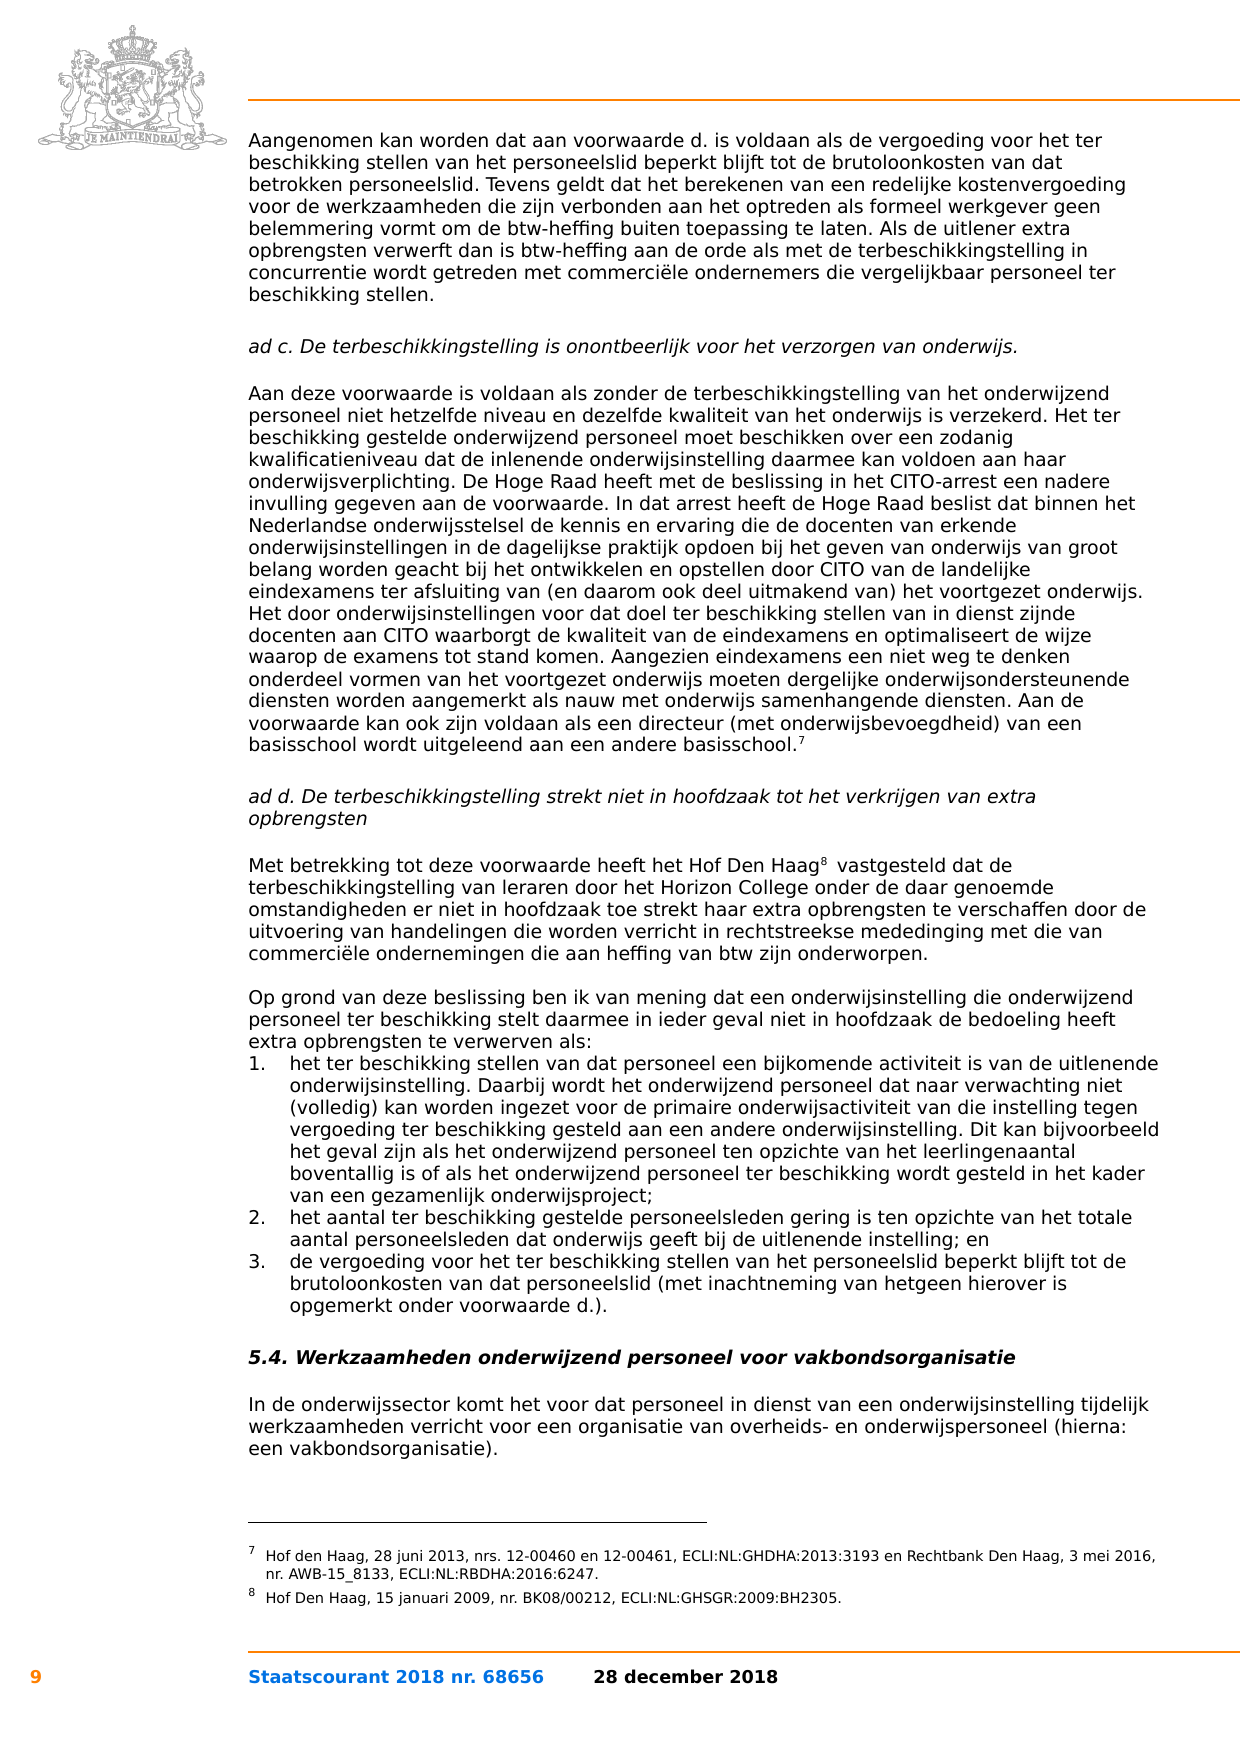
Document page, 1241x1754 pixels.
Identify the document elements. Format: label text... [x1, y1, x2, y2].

text Aan deze voorwaarde is voldaan als zonder de terbeschikkingstelling van het onderwijzend personeel niet hetzelfde niveau en dezelfde kwaliteit van het onderwijs is verzekerd. Het ter beschikking gestelde onderwijzend personeel moet beschikken over een zodanig kwalificatieniveau dat de inlenende onderwijsinstelling daarmee kan voldoen aan haar onderwijsverplichting. De Hoge Raad heeft met de beslissing in het CITO-arrest een nadere invulling gegeven aan de voorwaarde. In dat arrest heeft de Hoge Raad beslist dat binnen het Nederlandse onderwijsstelsel de kennis en ervaring die de docenten van erkende onderwijsinstellingen in de dagelijkse praktijk opdoen bij het geven van onderwijs van groot belang worden geacht bij het ontwikkelen en opstellen door CITO van de landelijke eindexamens ter afsluiting van (en daarom ook deel uitmakend van) het voortgezet onderwijs. Het door onderwijsinstellingen voor dat doel ter beschikking stellen van in dienst zijnde docenten aan CITO waarborgt de kwaliteit van de eindexamens en optimaliseert de wijze waarop de examens tot stand komen. Aangezien eindexamens een niet weg te denken onderdeel vormen van het voortgezet onderwijs moeten dergelijke onderwijsondersteunende diensten worden aangemerkt als nauw met onderwijs samenhangende diensten. Aan de voorwaarde kan ook zijn voldaan als een directeur (met onderwijsbevoegdheid) van een basisschool wordt uitgeleend aan een andere basisschool. [248, 383, 1163, 756]
text Op grond van deze beslissing ben ik van mening dat een onderwijsinstelling die onderwijzend personeel ter beschikking stelt daarmee in ieder geval niet in hoofdzaak de bedoeling heeft extra opbrengsten te verwerven als: [248, 987, 1163, 1053]
text Hof den Haag, 28 juni 2013, nrs. 12-00460 en 12-00461, ECLI:NL:GHDHA:2013:3193 en Rechtbank Den Haag, 3 mei 2016, nr. AWB-15_8133, ECLI:NL:RBDHA:2016:6247. [248, 1544, 1163, 1583]
text 3. de vergoeding voor het ter beschikking stellen van het personeelslid beperkt blijft tot de brutoloonkosten van dat personeelslid (met inachtneming van hetgeen hierover is opgemerkt onder voorwaarde d.). [248, 1251, 1163, 1317]
text Met betrekking tot deze voorwaarde heeft het Hof Den Haag vastgesteld dat de terbeschikkingstelling van leraren door het Horizon College onder de daar genoemde omstandigheden er niet in hoofdzaak toe strekt haar extra opbrengsten te verschaffen door de uitvoering van handelingen die worden verricht in rechtstreekse mededinging met die van commerciële ondernemingen die aan heffing van btw zijn onderworpen. [248, 855, 1163, 965]
text Aangenomen kan worden dat aan voorwaarde d. is voldaan als de vergoeding voor het ter beschikking stellen van het personeelslid beperkt blijft tot de brutoloonkosten van dat betrokken personeelslid. Tevens geldt dat het berekenen van een redelijke kostenvergoeding voor de werkzaamheden die zijn verbonden aan het optreden als formeel werkgever geen belemmering vormt om de btw-heffing buiten toepassing te laten. Als de uitlener extra opbrengsten verwerft dan is btw-heffing aan de orde als met de terbeschikkingstelling in concurrentie wordt getreden met commerciële ondernemers die vergelijkbaar personeel ter beschikking stellen. [248, 130, 1163, 306]
text In de onderwijssector komt het voor dat personeel in dienst van een onderwijsinstelling tijdelijk werkzaamheden verricht voor een organisatie van overheids- en onderwijspersoneel (hierna: een vakbondsorganisatie). [248, 1394, 1163, 1460]
subtitle ad c. De terbeschikkingstelling is onontbeerlijk voor het verzorgen van onderwijs. [248, 336, 1163, 358]
subtitle ad d. De terbeschikkingstelling strekt niet in hoofdzaak tot het verkrijgen van extra opbrengsten [248, 786, 1163, 830]
text 1. het ter beschikking stellen van dat personeel een bijkomende activiteit is van de uitlenende onderwijsinstelling. Daarbij wordt het onderwijzend personeel dat naar verwachting niet (volledig) kan worden ingezet voor de primaire onderwijsactiviteit van die instelling tegen vergoeding ter beschikking gesteld aan een andere onderwijsinstelling. Dit kan bijvoorbeeld het geval zijn als het onderwijzend personeel ten opzichte van het leerlingenaantal boventallig is of als het onderwijzend personeel ter beschikking wordt gesteld in het kader van een gezamenlijk onderwijsproject; [248, 1053, 1163, 1207]
subtitle 5.4. Werkzaamheden onderwijzend personeel voor vakbondsorganisatie [248, 1347, 1163, 1369]
text Hof Den Haag, 15 januari 2009, nr. BK08/00212, ECLI:NL:GHSGR:2009:BH2305. [248, 1586, 1163, 1608]
picture [38, 25, 227, 150]
text 2. het aantal ter beschikking gestelde personeelsleden gering is ten opzichte van het totale aantal personeelsleden dat onderwijs geeft bij de uitlenende instelling; en [248, 1207, 1163, 1251]
